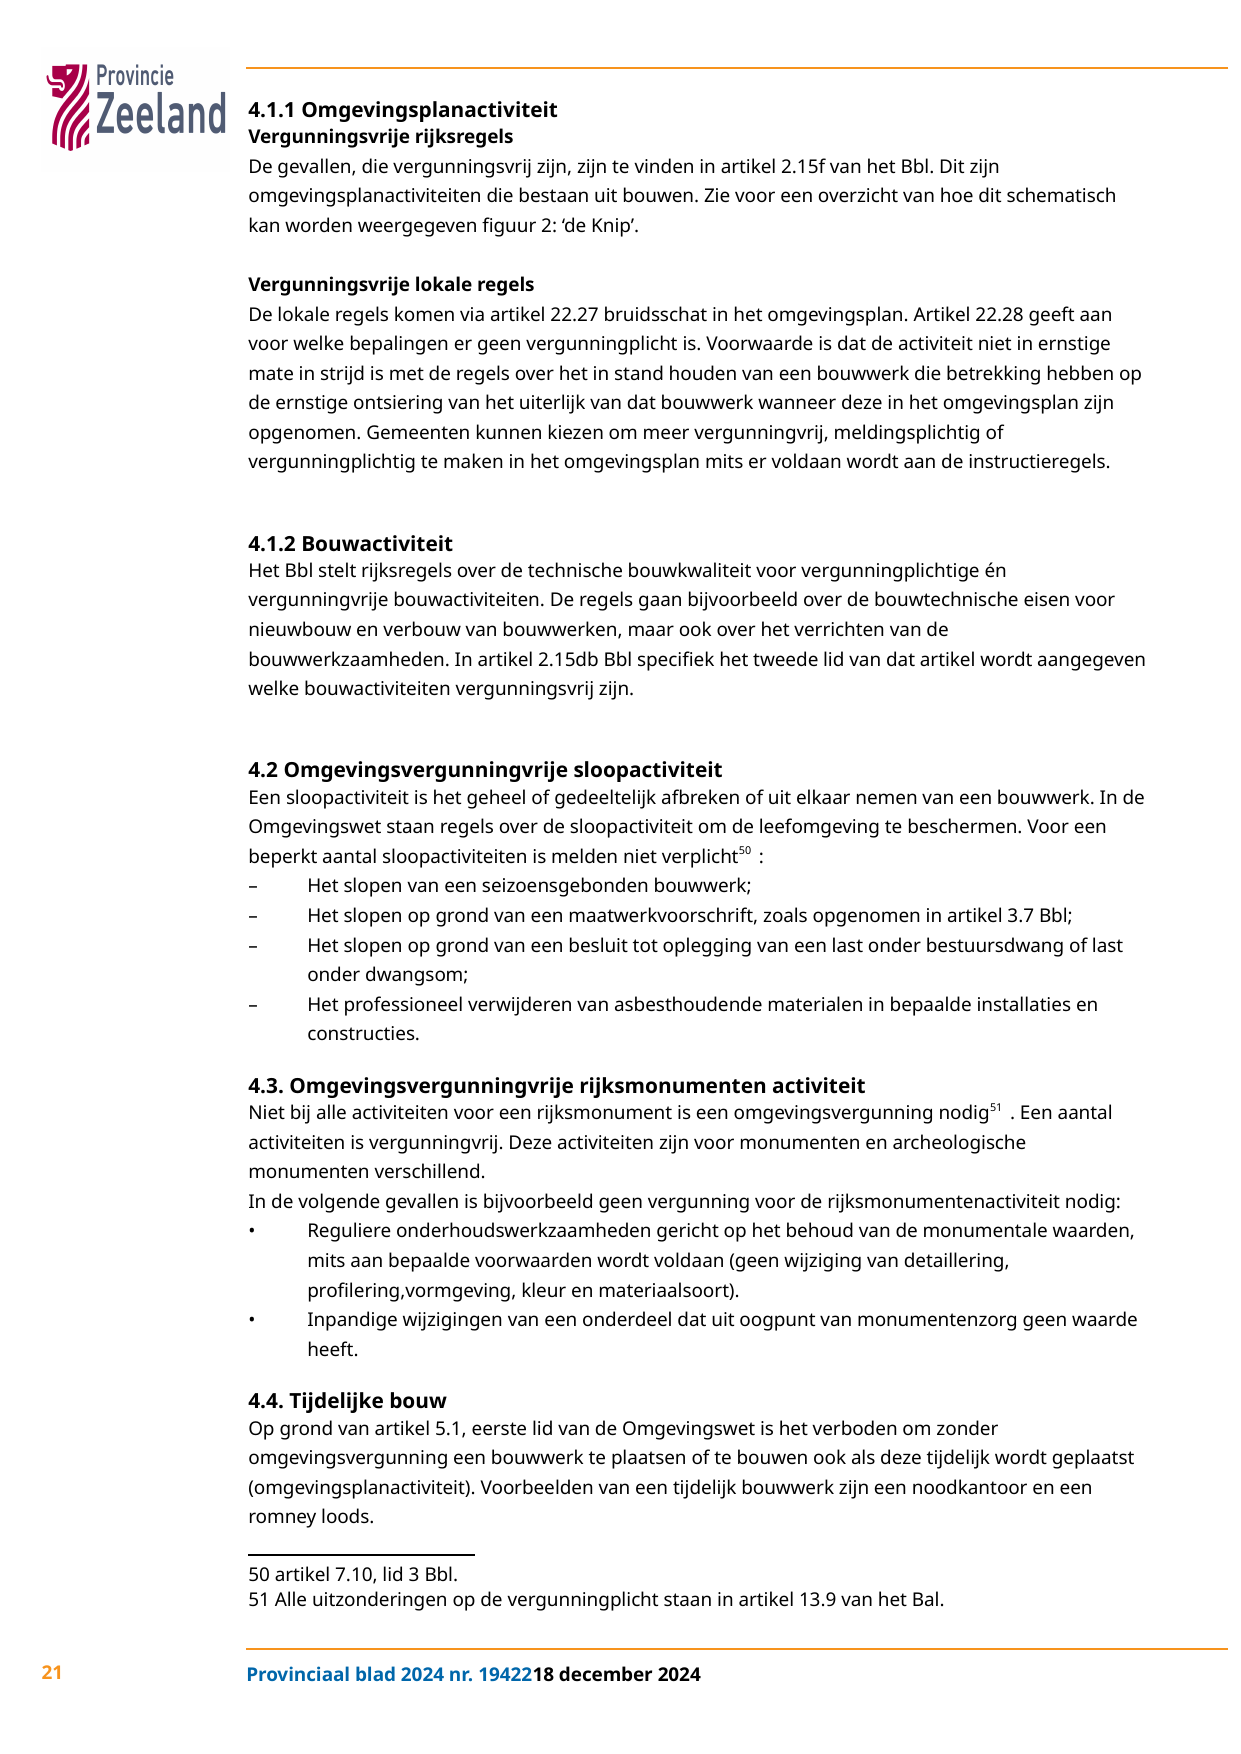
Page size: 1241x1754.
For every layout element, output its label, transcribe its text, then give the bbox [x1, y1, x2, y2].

text In de volgende gevallen is bijvoorbeeld geen vergunning voor de rijksmonumentenactiviteit nodig: [248, 1188, 1152, 1214]
list Het slopen op grond van een besluit tot oplegging van een last onder bestuursdwang of last onder dwangsom; [248, 932, 1152, 987]
text De lokale regels komen via artikel 22.27 bruidsschat in het omgevingsplan. Artikel 22.28 geeft aan voor welke bepalingen er geen vergunningplicht is. Voorwaarde is dat de activiteit niet in ernstige mate in strijd is met de regels over het in stand houden van een bouwwerk die betrekking hebben op de ernstige ontsiering van het uiterlijk van dat bouwwerk wanneer deze in het omgevingsplan zijn opgenomen. Gemeenten kunnen kiezen om meer vergunningvrij, meldingsplichtig of vergunningplichtig te maken in het omgevingsplan mits er voldaan wordt aan de instructieregels. [248, 301, 1152, 474]
text 4.4. Tijdelijke bouw [248, 1386, 1152, 1415]
picture [41, 47, 231, 172]
text Niet bij alle activiteiten voor een rijksmonument is een omgevingsvergunning nodig . Een aantal activiteiten is vergunningvrij. Deze activiteiten zijn voor monumenten en archeologische monumenten verschillend. [248, 1099, 1152, 1184]
list Reguliere onderhoudswerkzaamheden gericht op het behoud van de monumentale waarden, mits aan bepaalde voorwaarden wordt voldaan (geen wijziging van detaillering, profilering,vormgeving, kleur en materiaalsoort). [248, 1218, 1152, 1303]
text 4.2 Omgevingsvergunningvrije sloopactiviteit [248, 755, 1152, 784]
text artikel 7.10, lid 3 Bbl. [248, 1561, 1152, 1586]
list Het slopen op grond van een maatwerkvoorschrift, zoals opgenomen in artikel 3.7 Bbl; [248, 902, 1152, 928]
text 4.3. Omgevingsvergunningvrije rijksmonumenten activiteit [248, 1071, 1152, 1099]
text Een sloopactiviteit is het geheel of gedeeltelijk afbreken of uit elkaar nemen van een bouwwerk. In de Omgevingswet staan regels over de sloopactiviteit om de leefomgeving te beschermen. Voor een beperkt aantal sloopactiviteiten is melden niet verplicht : [248, 784, 1152, 869]
text 4.1.1 Omgevingsplanactiviteit [248, 95, 1152, 123]
text Op grond van artikel 5.1, eerste lid van de Omgevingswet is het verboden om zonder omgevingsvergunning een bouwwerk te plaatsen of te bouwen ook als deze tijdelijk wordt geplaatst (omgevingsplanactiviteit). Voorbeelden van een tijdelijk bouwwerk zijn een noodkantoor en een romney loods. [248, 1415, 1152, 1529]
text Vergunningsvrije lokale regels [248, 271, 1152, 297]
list Het professioneel verwijderen van asbesthoudende materialen in bepaalde installaties en constructies. [248, 991, 1152, 1046]
text Vergunningsvrije rijksregels [248, 123, 1152, 149]
text Het Bbl stelt rijksregels over de technische bouwkwaliteit voor vergunningplichtige én vergunningvrije bouwactiviteiten. De regels gaan bijvoorbeeld over de bouwtechnische eisen voor nieuwbouw en verbouw van bouwwerken, maar ook over het verrichten van de bouwwerkzaamheden. In artikel 2.15db Bbl specifiek het tweede lid van dat artikel wordt aangegeven welke bouwactiviteiten vergunningsvrij zijn. [248, 557, 1152, 701]
text Alle uitzonderingen op de vergunningplicht staan in artikel 13.9 van het Bal. [248, 1586, 1152, 1612]
text De gevallen, die vergunningsvrij zijn, zijn te vinden in artikel 2.15f van het Bbl. Dit zijn omgevingsplanactiviteiten die bestaan uit bouwen. Zie voor een overzicht van hoe dit schematisch kan worden weergegeven figuur 2: ‘de Knip’. [248, 153, 1152, 238]
list Het slopen van een seizoensgebonden bouwwerk; [248, 873, 1152, 898]
list Inpandige wijzigingen van een onderdeel dat uit oogpunt van monumentenzorg geen waarde heeft. [248, 1306, 1152, 1362]
text 4.1.2 Bouwactiviteit [248, 529, 1152, 557]
